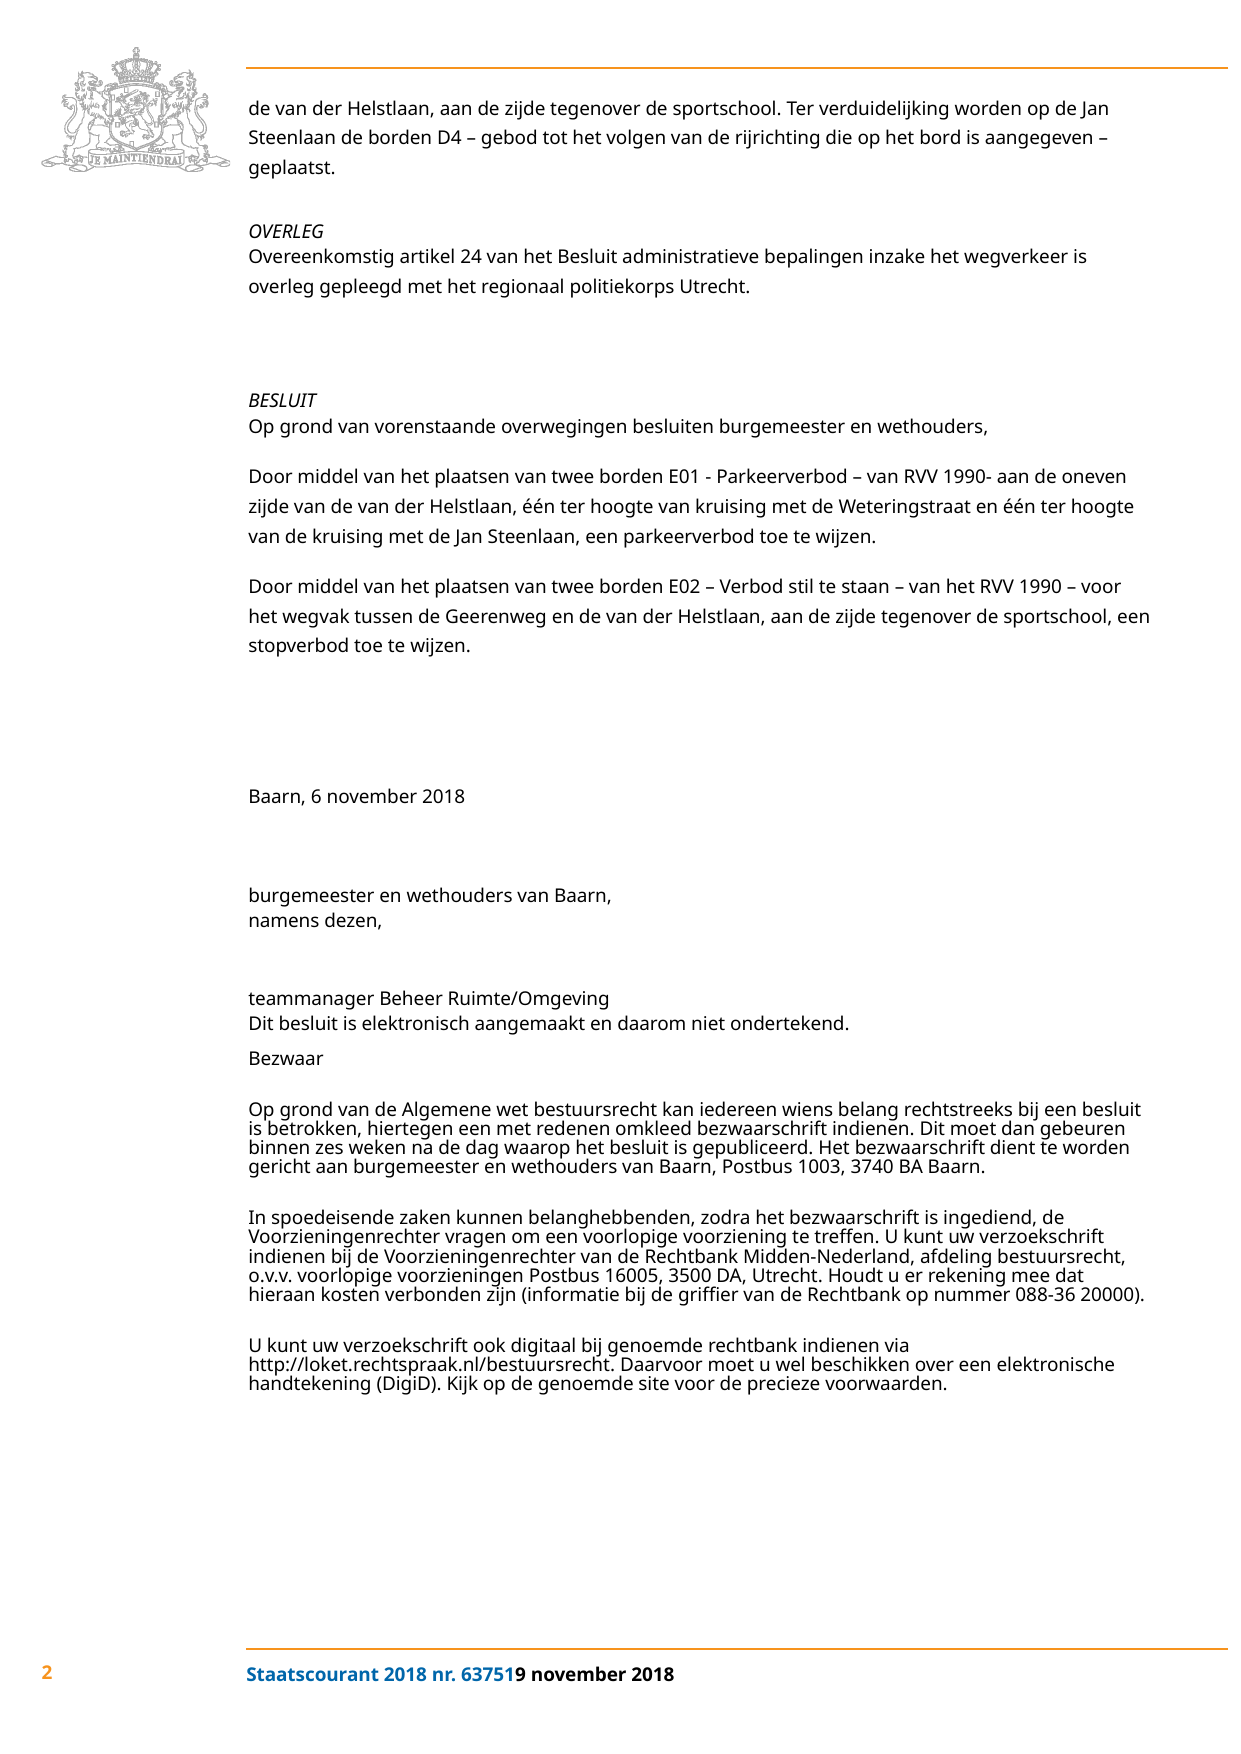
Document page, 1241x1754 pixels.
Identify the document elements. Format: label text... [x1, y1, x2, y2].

text teammanager Beheer Ruimte/Omgeving [248, 985, 1152, 1011]
text Door middel van het plaatsen van twee borden E01 - Parkeerverbod – van RVV 1990- aan de oneven zijde van de van der Helstlaan, één ter hoogte van kruising met de Weteringstraat en één ter hoogte van de kruising met de Jan Steenlaan, een parkeerverbod toe te wijzen. [248, 464, 1152, 549]
text Door middel van het plaatsen van twee borden E02 – Verbod stil te staan – van het RVV 1990 – voor het wegvak tussen de Geerenweg en de van der Helstlaan, aan de zijde tegenover de sportschool, een stopverbod toe te wijzen. [248, 573, 1152, 658]
text U kunt uw verzoekschrift ook digitaal bij genoemde rechtbank indienen via http://loket.rechtspraak.nl/bestuursrecht. Daarvoor moet u wel beschikken over een elektronische handtekening (DigiD). Kijk op de genoemde site voor de precieze voorwaarden. [248, 1337, 1152, 1394]
text Dit besluit is elektronisch aangemaakt en daarom niet ondertekend. [248, 1011, 1152, 1036]
text burgemeester en wethouders van Baarn, [248, 882, 1152, 908]
text In spoedeisende zaken kunnen belanghebbenden, zodra het bezwaarschrift is ingediend, de Voorzieningenrechter vragen om een voorlopige voorziening te treffen. U kunt uw verzoekschrift indienen bij de Voorzieningenrechter van de Rechtbank Midden-Nederland, afdeling bestuursrecht, o.v.v. voorlopige voorzieningen Postbus 16005, 3500 DA, Utrecht. Houdt u er rekening mee dat hieraan kosten verbonden zijn (informatie bij de griffier van de Rechtbank op nummer 088-36 20000). [248, 1209, 1152, 1305]
picture [41, 47, 231, 172]
text Bezwaar [248, 1050, 1152, 1069]
text BESLUIT [248, 388, 1152, 413]
text Op grond van vorenstaande overwegingen besluiten burgemeester en wethouders, [248, 413, 1152, 439]
text Baarn, 6 november 2018 [248, 784, 1152, 809]
text de van der Helstlaan, aan de zijde tegenover de sportschool. Ter verduidelijking worden op de Jan Steenlaan de borden D4 – gebod tot het volgen van de rijrichting die op het bord is aangegeven – geplaatst. [248, 95, 1152, 180]
text namens dezen, [248, 908, 1152, 933]
text OVERLEG [248, 218, 1152, 244]
text Overeenkomstig artikel 24 van het Besluit administratieve bepalingen inzake het wegverkeer is overleg gepleegd met het regionaal politiekorps Utrecht. [248, 244, 1152, 299]
text Op grond van de Algemene wet bestuursrecht kan iedereen wiens belang rechtstreeks bij een besluit is betrokken, hiertegen een met redenen omkleed bezwaarschrift indienen. Dit moet dan gebeuren binnen zes weken na de dag waarop het besluit is gepubliceerd. Het bezwaarschrift dient te worden gericht aan burgemeester en wethouders van Baarn, Postbus 1003, 3740 BA Baarn. [248, 1101, 1152, 1178]
